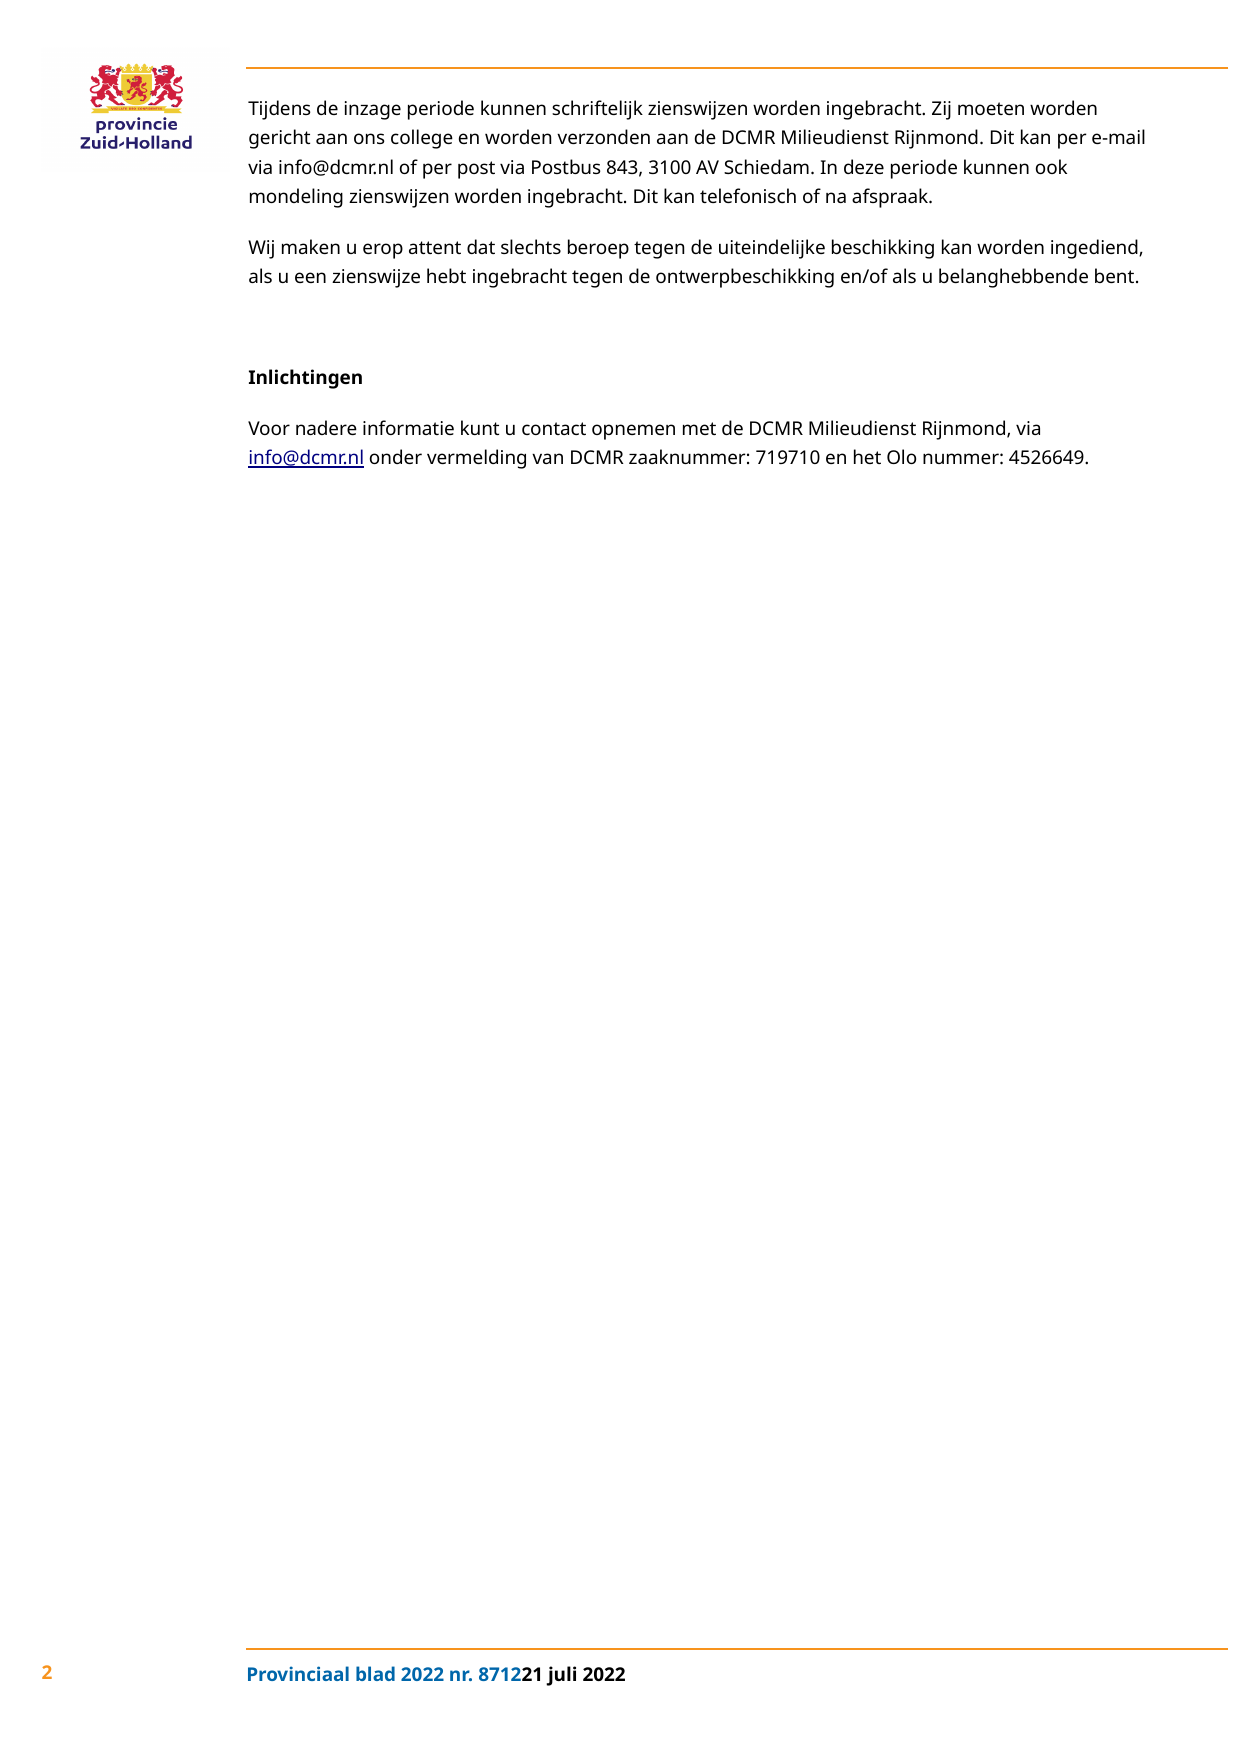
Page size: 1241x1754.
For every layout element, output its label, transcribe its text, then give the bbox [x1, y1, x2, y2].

text Voor nadere informatie kunt u contact opnemen met de DCMR Milieudienst Rijnmond, via info@dcmr.nl onder vermelding van DCMR zaaknummer: 719710 en het Olo nummer: 4526649. [248, 415, 1152, 470]
text Inlichtingen [248, 364, 1152, 390]
text Wij maken u erop attent dat slechts beroep tegen de uiteindelijke beschikking kan worden ingediend, als u een zienswijze hebt ingebracht tegen de ontwerpbeschikking en/of als u belanghebbende bent. [248, 234, 1152, 289]
text Tijdens de inzage periode kunnen schriftelijk zienswijzen worden ingebracht. Zij moeten worden gericht aan ons college en worden verzonden aan de DCMR Milieudienst Rijnmond. Dit kan per e-mail via info@dcmr.nl of per post via Postbus 843, 3100 AV Schiedam. In deze periode kunnen ook mondeling zienswijzen worden ingebracht. Dit kan telefonisch of na afspraak. [248, 95, 1152, 209]
picture [41, 47, 231, 172]
